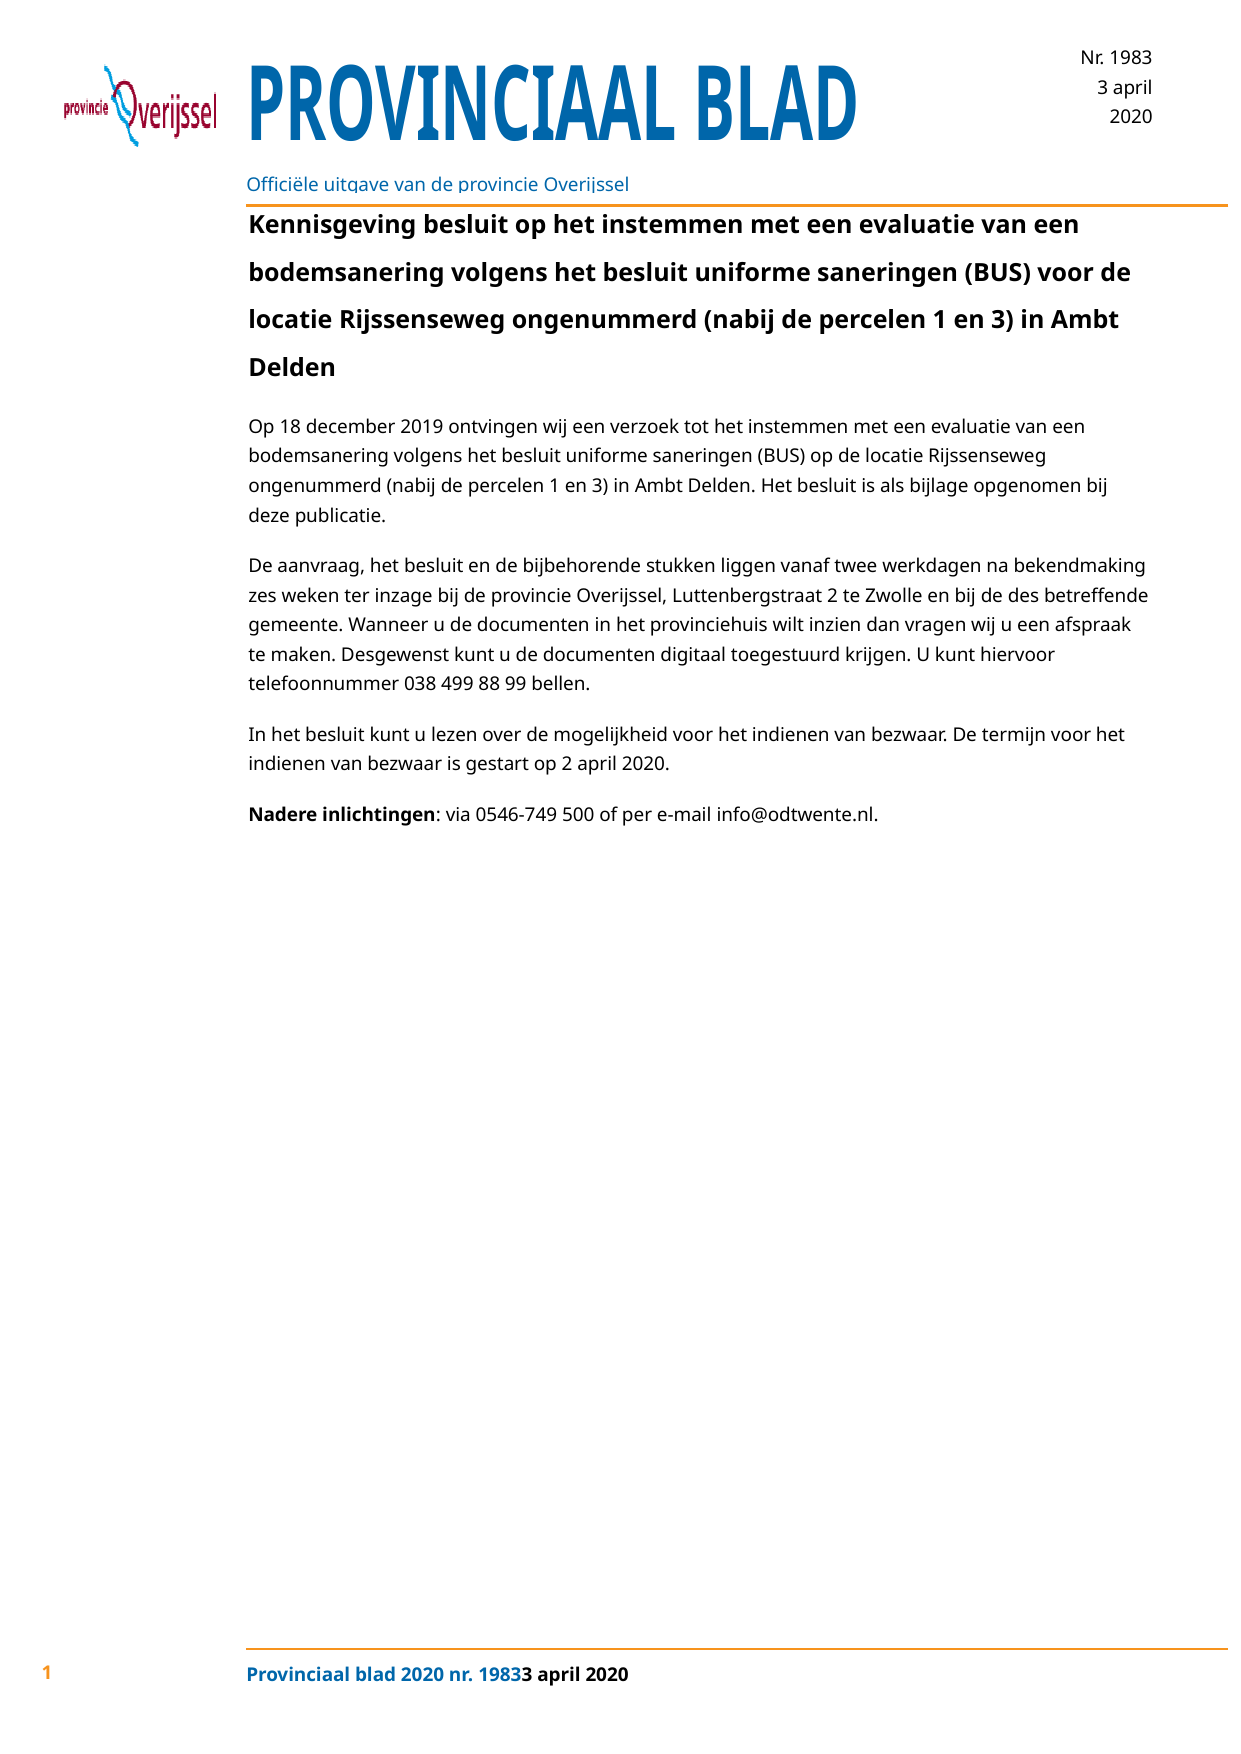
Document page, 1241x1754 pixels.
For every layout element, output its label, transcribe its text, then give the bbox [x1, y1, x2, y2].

picture [41, 47, 231, 172]
text Kennisgeving besluit op het instemmen met een evaluatie van een bodemsanering volgens het besluit uniforme saneringen (BUS) voor de locatie Rijssenseweg ongenummerd (nabij de percelen 1 en 3) in Ambt Delden [248, 207, 1152, 384]
text In het besluit kunt u lezen over de mogelijkheid voor het indienen van bezwaar. De termijn voor het indienen van bezwaar is gestart op 2 april 2020. [248, 721, 1152, 776]
text Op 18 december 2019 ontvingen wij een verzoek tot het instemmen met een evaluatie van een bodemsanering volgens het besluit uniforme saneringen (BUS) op de locatie Rijssenseweg ongenummerd (nabij de percelen 1 en 3) in Ambt Delden. Het besluit is als bijlage opgenomen bij deze publicatie. [248, 413, 1152, 528]
text De aanvraag, het besluit en de bijbehorende stukken liggen vanaf twee werkdagen na bekendmaking zes weken ter inzage bij de provincie Overijssel, Luttenbergstraat 2 te Zwolle en bij de des betreffende gemeente. Wanneer u de documenten in het provinciehuis wilt inzien dan vragen wij u een afspraak te maken. Desgewenst kunt u de documenten digitaal toegestuurd krijgen. U kunt hiervoor telefoonnummer 038 499 88 99 bellen. [248, 552, 1152, 696]
text Nadere inlichtingen: via 0546-749 500 of per e-mail info@odtwente.nl. [248, 801, 1152, 827]
